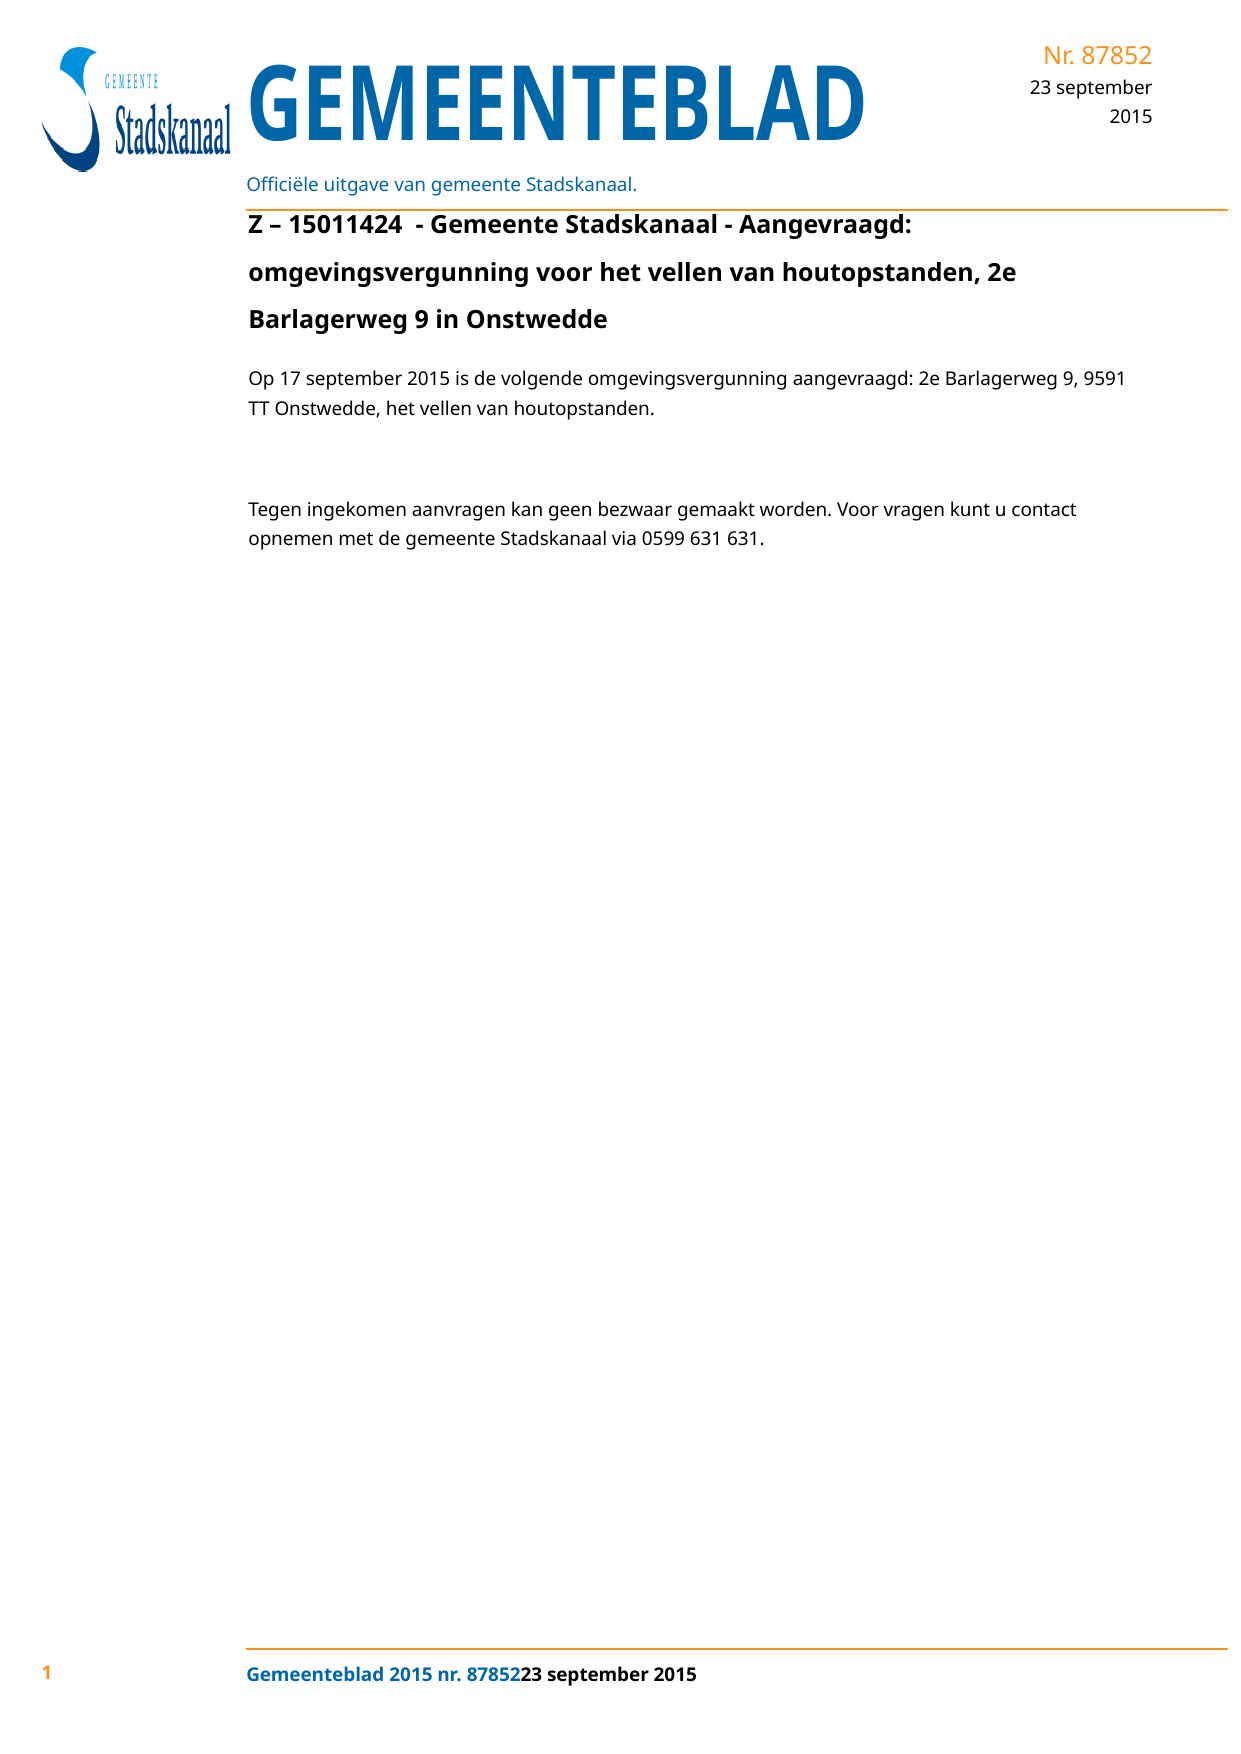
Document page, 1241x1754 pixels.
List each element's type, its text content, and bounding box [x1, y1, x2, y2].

text Tegen ingekomen aanvragen kan geen bezwaar gemaakt worden. Voor vragen kunt u contact opnemen met de gemeente Stadskanaal via 0599 631 631. [248, 496, 1152, 551]
text Z – 15011424 - Gemeente Stadskanaal - Aangevraagd: omgevingsvergunning voor het vellen van houtopstanden, 2e Barlagerweg 9 in Onstwedde [248, 211, 1152, 336]
picture [41, 47, 231, 172]
text Op 17 september 2015 is de volgende omgevingsvergunning aangevraagd: 2e Barlagerweg 9, 9591 TT Onstwedde, het vellen van houtopstanden. [248, 366, 1152, 421]
